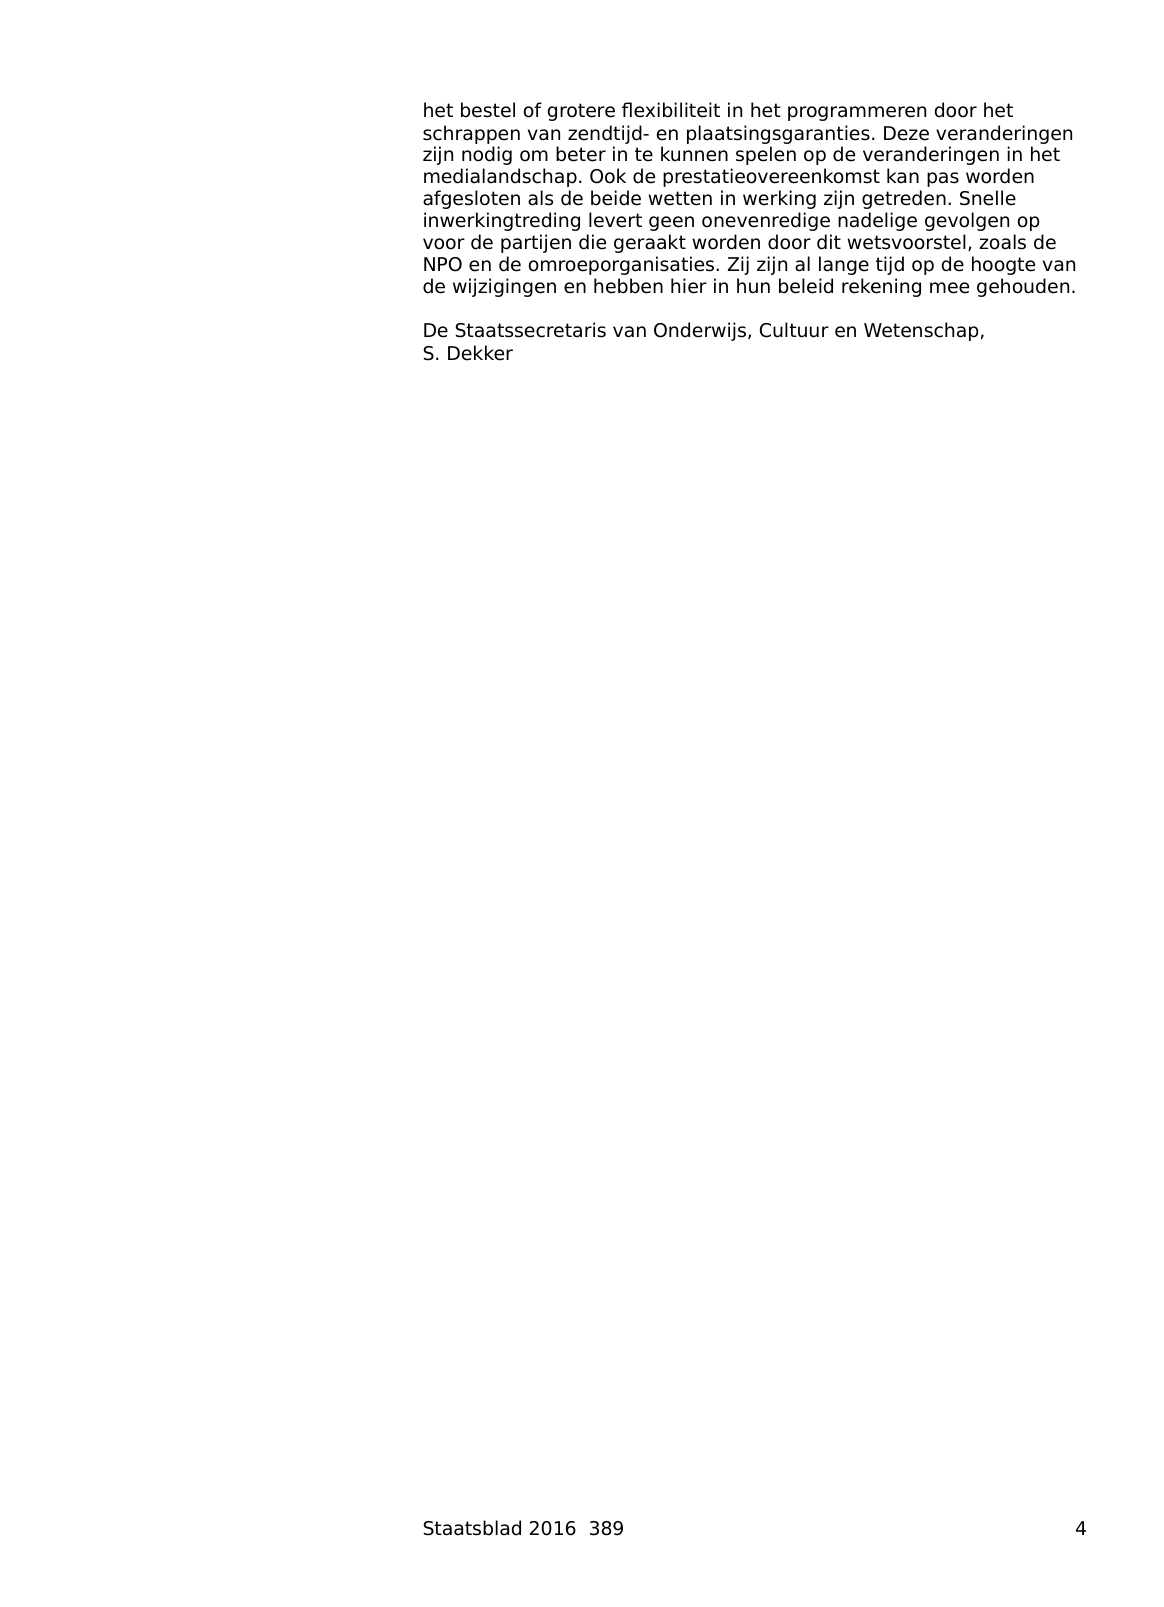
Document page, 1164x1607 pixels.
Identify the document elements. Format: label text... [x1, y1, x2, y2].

text De Staatssecretaris van Onderwijs, Cultuur en Wetenschap, S. Dekker [422, 320, 1087, 364]
text het bestel of grotere flexibiliteit in het programmeren door het schrappen van zendtijd- en plaatsingsgaranties. Deze veranderingen zijn nodig om beter in te kunnen spelen op de veranderingen in het medialandschap. Ook de prestatieovereenkomst kan pas worden afgesloten als de beide wetten in werking zijn getreden. Snelle inwerkingtreding levert geen onevenredige nadelige gevolgen op voor de partijen die geraakt worden door dit wetsvoorstel, zoals de NPO en de omroeporganisaties. Zij zijn al lange tijd op de hoogte van de wijzigingen en hebben hier in hun beleid rekening mee gehouden. [422, 100, 1087, 298]
